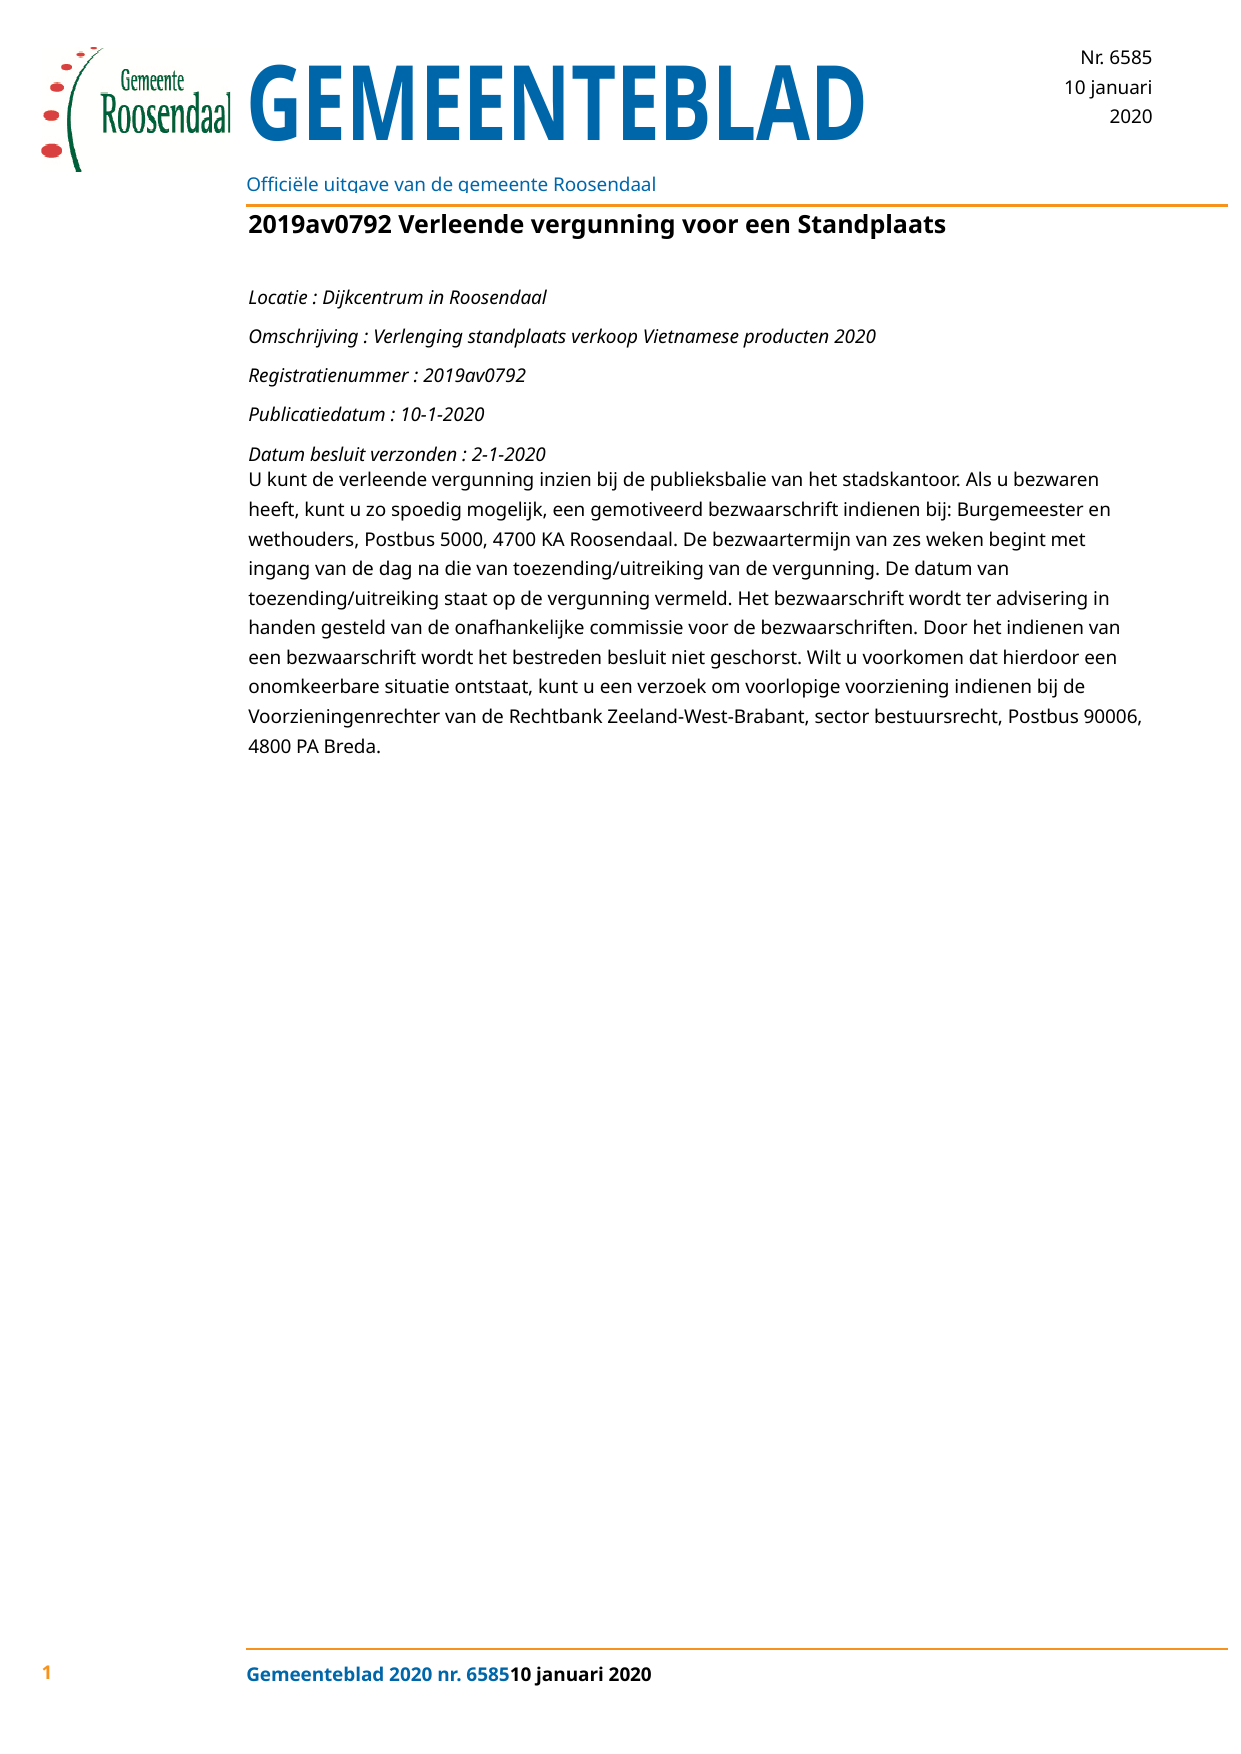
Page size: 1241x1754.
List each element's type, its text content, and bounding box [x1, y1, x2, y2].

text Publicatiedatum : 10-1-2020 [248, 402, 1152, 427]
text Datum besluit verzonden : 2-1-2020 [248, 441, 1152, 467]
text Locatie : Dijkcentrum in Roosendaal [248, 284, 1152, 309]
text U kunt de verleende vergunning inzien bij de publieksbalie van het stadskantoor. Als u bezwaren heeft, kunt u zo spoedig mogelijk, een gemotiveerd bezwaarschrift indienen bij: Burgemeester en wethouders, Postbus 5000, 4700 KA Roosendaal. De bezwaartermijn van zes weken begint met ingang van de dag na die van toezending/uitreiking van de vergunning. De datum van toezending/uitreiking staat op de vergunning vermeld. Het bezwaarschrift wordt ter advisering in handen gesteld van de onafhankelijke commissie voor de bezwaarschriften. Door het indienen van een bezwaarschrift wordt het bestreden besluit niet geschorst. Wilt u voorkomen dat hierdoor een onomkeerbare situatie ontstaat, kunt u een verzoek om voorlopige voorziening indienen bij de Voorzieningenrechter van de Rechtbank Zeeland-West-Brabant, sector bestuursrecht, Postbus 90006, 4800 PA Breda. [248, 467, 1152, 759]
text Registratienummer : 2019av0792 [248, 362, 1152, 388]
picture [41, 47, 231, 172]
text 2019av0792 Verleende vergunning voor een Standplaats [248, 207, 1152, 241]
text Omschrijving : Verlenging standplaats verkoop Vietnamese producten 2020 [248, 323, 1152, 349]
